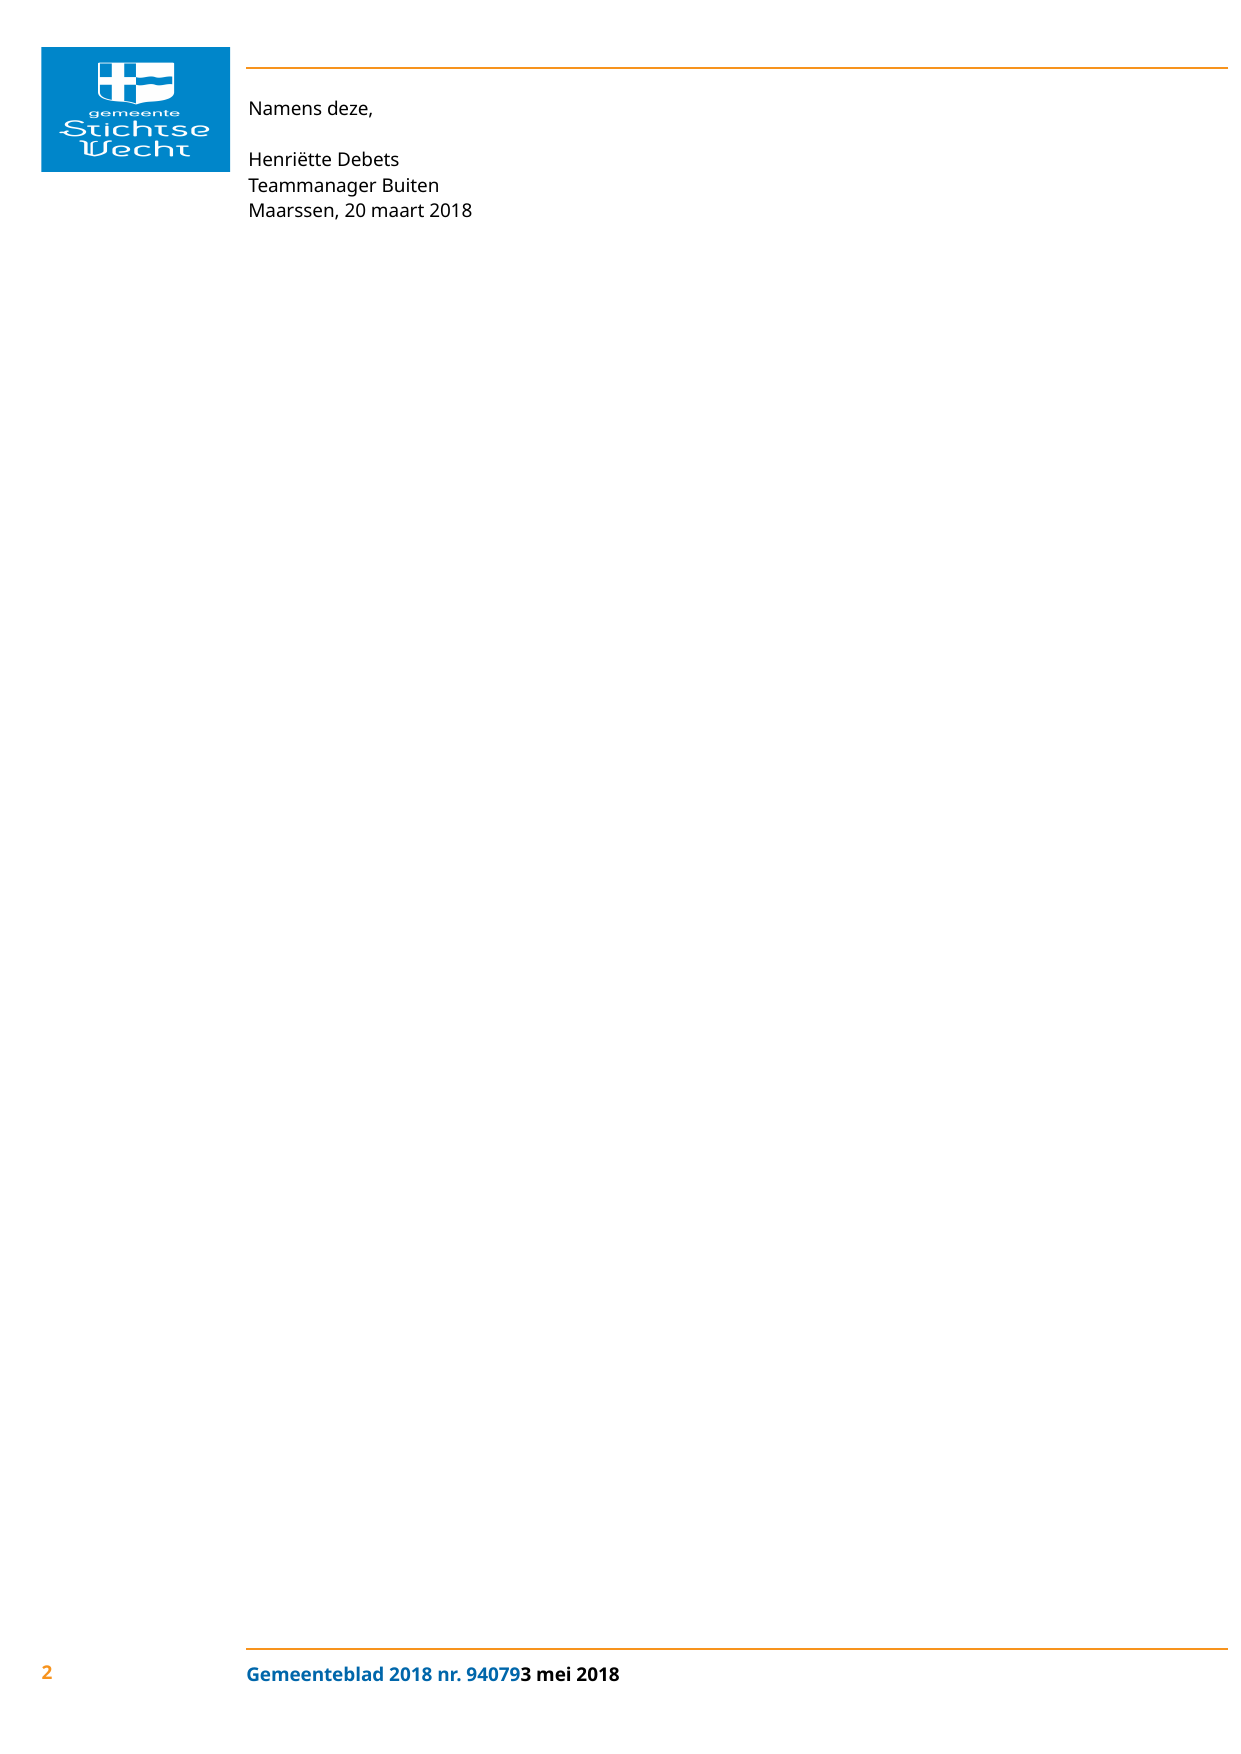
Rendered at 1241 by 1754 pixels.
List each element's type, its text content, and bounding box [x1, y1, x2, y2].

text Henriëtte Debets [248, 146, 1152, 172]
picture [137, 63, 174, 103]
text Namens deze, [248, 95, 1152, 121]
picture [99, 63, 135, 101]
text Maarssen, 20 maart 2018 [248, 198, 1152, 223]
text Teammanager Buiten [248, 172, 1152, 198]
